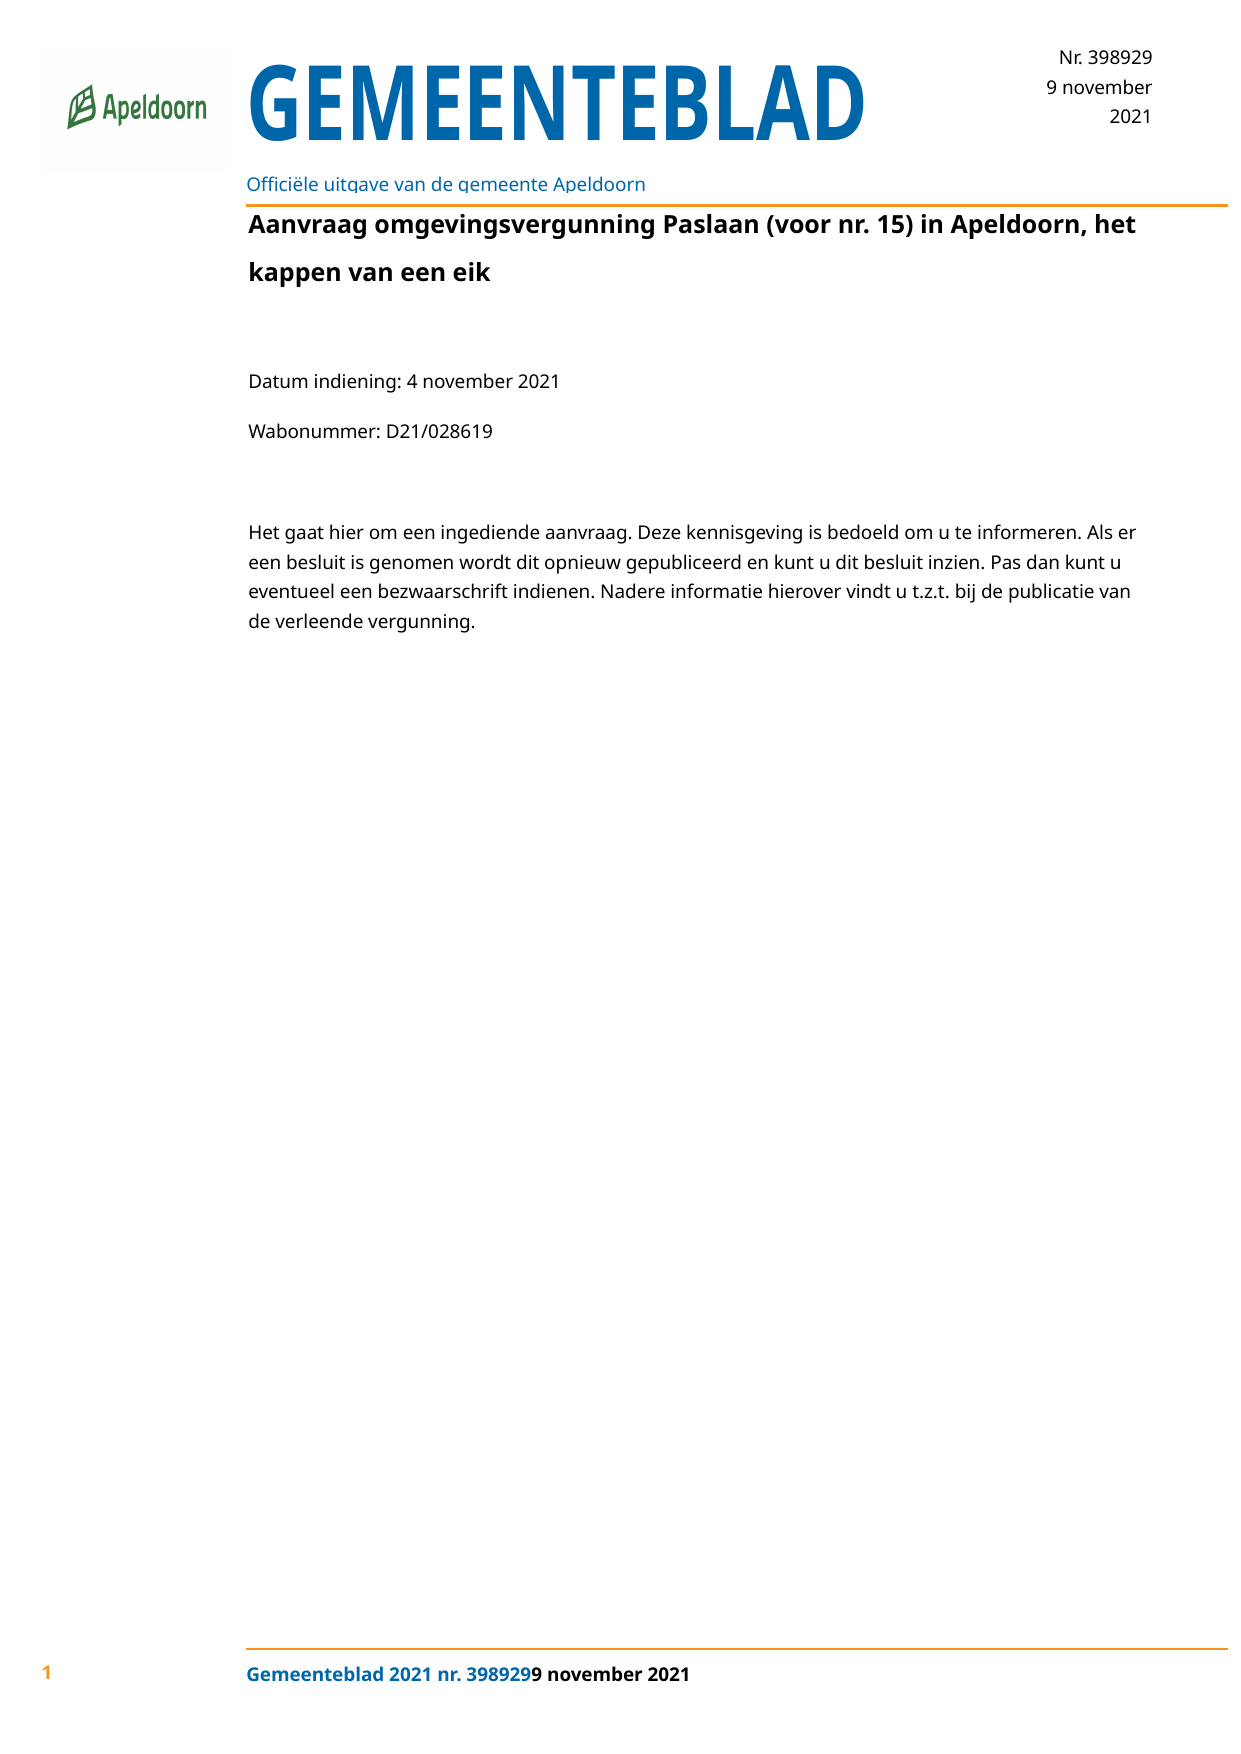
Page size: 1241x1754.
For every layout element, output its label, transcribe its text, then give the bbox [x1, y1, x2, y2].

text Wabonummer: D21/028619 [248, 419, 1152, 444]
picture [41, 47, 231, 172]
text Datum indiening: 4 november 2021 [248, 368, 1152, 394]
text Aanvraag omgevingsvergunning Paslaan (voor nr. 15) in Apeldoorn, het kappen van een eik [248, 207, 1152, 288]
text Het gaat hier om een ingediende aanvraag. Deze kennisgeving is bedoeld om u te informeren. Als er een besluit is genomen wordt dit opnieuw gepubliceerd en kunt u dit besluit inzien. Pas dan kunt u eventueel een bezwaarschrift indienen. Nadere informatie hierover vindt u t.z.t. bij de publicatie van de verleende vergunning. [248, 519, 1152, 634]
